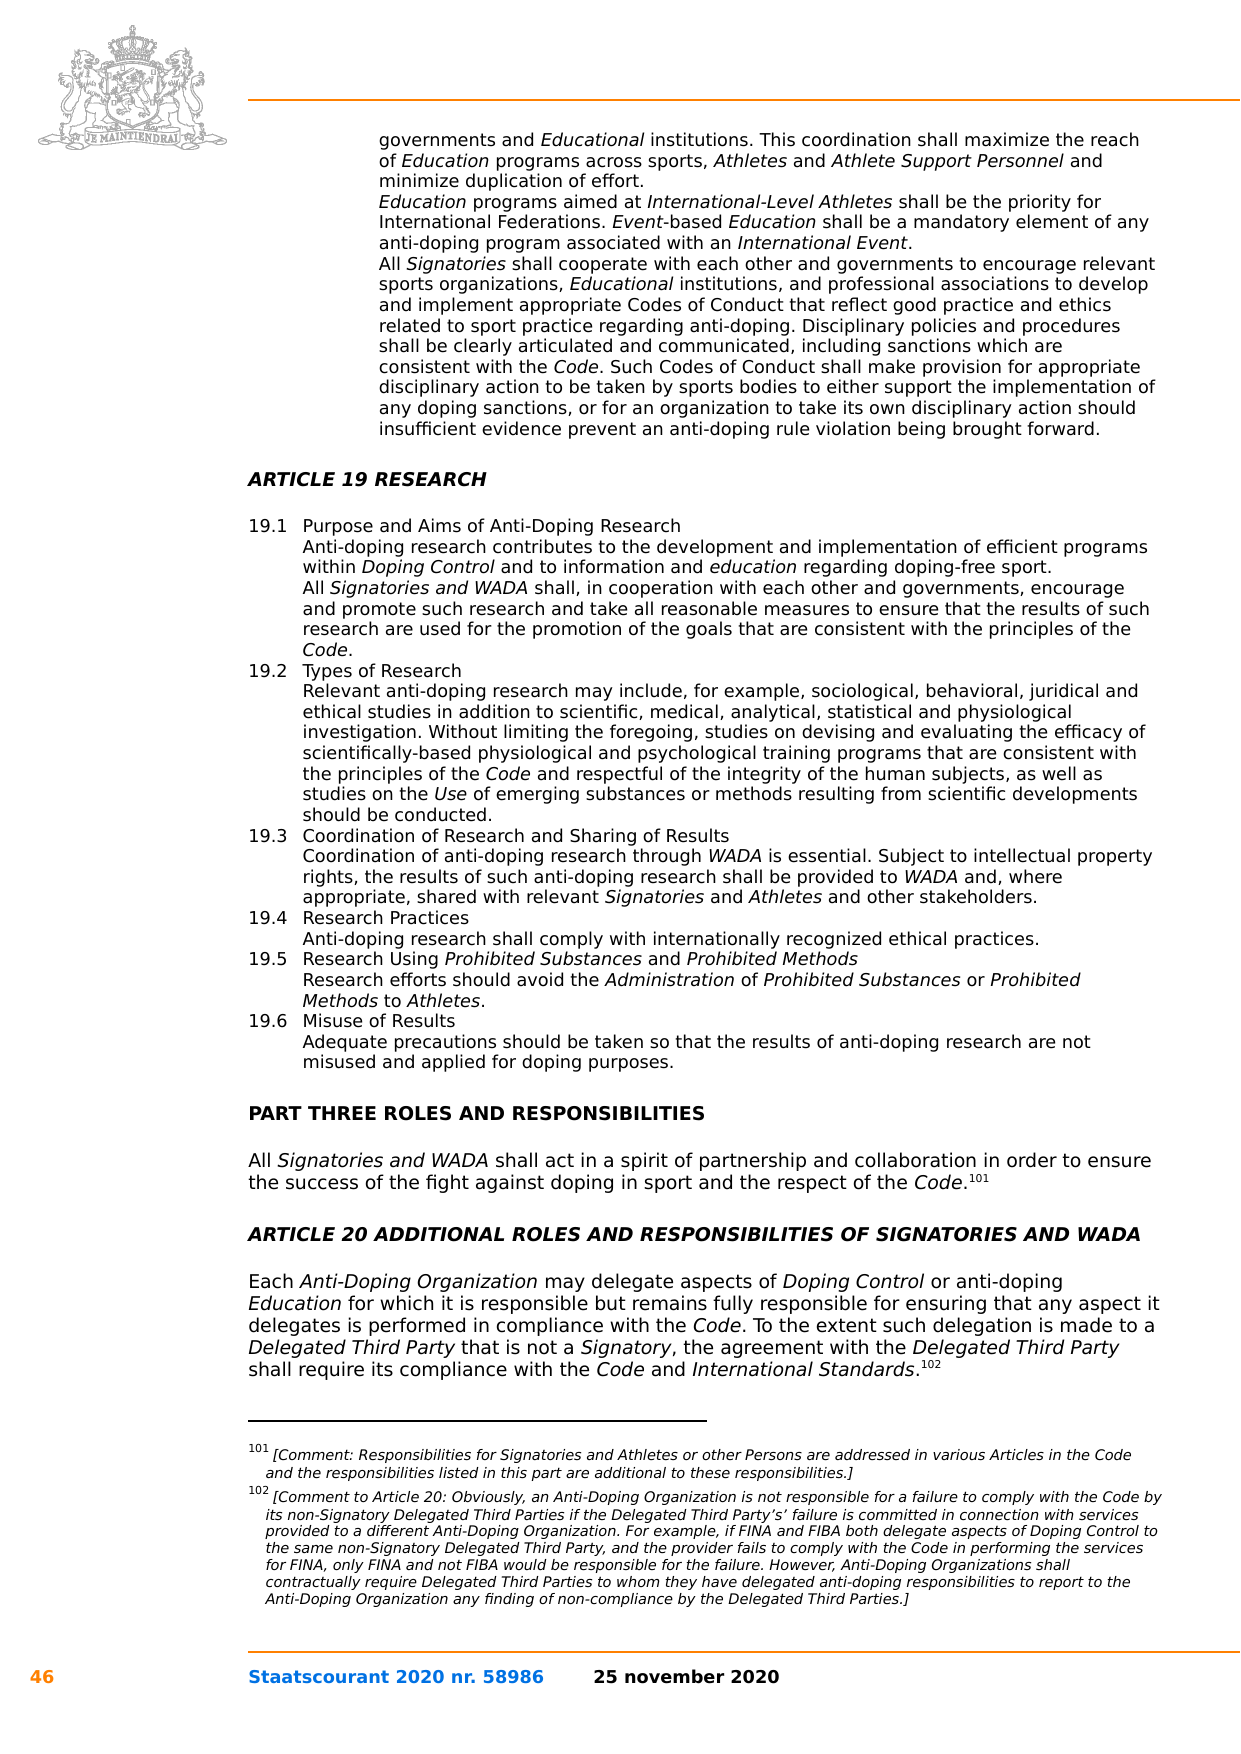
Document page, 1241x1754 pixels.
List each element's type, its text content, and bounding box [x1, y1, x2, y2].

table_cell [296, 254, 373, 439]
subtitle ARTICLE 20 ADDITIONAL ROLES AND RESPONSIBILITIES OF SIGNATORIES AND WADA [248, 1224, 1163, 1246]
table_cell Coordination of Research and Sharing of Results Coordination of anti-doping research through WADA is essential. Subject to intellectual property rights, the results of such anti-doping research shall be provided to WADA and, where appropriate, shared with relevant Signatories and Athletes and other stakeholders. [296, 826, 1163, 908]
subtitle ARTICLE 19 RESEARCH [248, 469, 1163, 491]
text [Comment to Article 20: Obviously, an Anti-Doping Organization is not responsible for a failure to comply with the Code by its non-Signatory Delegated Third Parties if the Delegated Third Party’s’ failure is committed in connection with services provided to a different Anti-Doping Organization. For example, if FINA and FIBA both delegate aspects of Doping Control to the same non-Signatory Delegated Third Party, and the provider fails to comply with the Code in performing the services for FINA, only FINA and not FIBA would be responsible for the failure. However, Anti-Doping Organizations shall contractually require Delegated Third Parties to whom they have delegated anti-doping responsibilities to report to the Anti-Doping Organization any finding of non-compliance by the Delegated Third Parties.] [248, 1484, 1163, 1608]
table_cell governments and Educational institutions. This coordination shall maximize the reach of Education programs across sports, Athletes and Athlete Support Personnel and minimize duplication of effort. Education programs aimed at International-Level Athletes shall be the priority for International Federations. Event-based Education shall be a mandatory element of any anti-doping program associated with an International Event. [373, 130, 1163, 254]
table_cell [248, 130, 296, 254]
table_cell Types of Research Relevant anti-doping research may include, for example, sociological, behavioral, juridical and ethical studies in addition to scientific, medical, analytical, statistical and physiological investigation. Without limiting the foregoing, studies on devising and evaluating the efficacy of scientifically-based physiological and psychological training programs that are consistent with the principles of the Code and respectful of the integrity of the human subjects, as well as studies on the Use of emerging substances or methods resulting from scientific developments should be conducted. [296, 661, 1163, 826]
subtitle PART THREE ROLES AND RESPONSIBILITIES [248, 1103, 1163, 1125]
table_cell 19.4 [248, 908, 296, 949]
table_cell 19.3 [248, 826, 296, 908]
picture [38, 25, 227, 150]
table_cell 19.6 [248, 1011, 296, 1073]
table_header Purpose and Aims of Anti-Doping Research Anti-doping research contributes to the development and implementation of efficient programs within Doping Control and to information and education regarding doping-free sport. All Signatories and WADA shall, in cooperation with each other and governments, encourage and promote such research and take all reasonable measures to ensure that the results of such research are used for the promotion of the goals that are consistent with the principles of the Code. [296, 516, 1163, 661]
table_cell All Signatories shall cooperate with each other and governments to encourage relevant sports organizations, Educational institutions, and professional associations to develop and implement appropriate Codes of Conduct that reflect good practice and ethics related to sport practice regarding anti-doping. Disciplinary policies and procedures shall be clearly articulated and communicated, including sanctions which are consistent with the Code. Such Codes of Conduct shall make provision for appropriate disciplinary action to be taken by sports bodies to either support the implementation of any doping sanctions, or for an organization to take its own disciplinary action should insufficient evidence prevent an anti-doping rule violation being brought forward. [373, 254, 1163, 439]
table_cell [296, 130, 373, 254]
text All Signatories and WADA shall act in a spirit of partnership and collaboration in order to ensure the success of the fight against doping in sport and the respect of the Code. [248, 1150, 1163, 1194]
table_header 19.1 [248, 516, 296, 661]
table_cell 19.5 [248, 949, 296, 1011]
table_cell Research Using Prohibited Substances and Prohibited Methods Research efforts should avoid the Administration of Prohibited Substances or Prohibited Methods to Athletes. [296, 949, 1163, 1011]
text [Comment: Responsibilities for Signatories and Athletes or other Persons are addressed in various Articles in the Code and the responsibilities listed in this part are additional to these responsibilities.] [248, 1443, 1163, 1482]
table_cell [248, 254, 296, 439]
table_cell 19.2 [248, 661, 296, 826]
table_cell Research Practices Anti-doping research shall comply with internationally recognized ethical practices. [296, 908, 1163, 949]
table_cell Misuse of Results Adequate precautions should be taken so that the results of anti-doping research are not misused and applied for doping purposes. [296, 1011, 1163, 1073]
text Each Anti-Doping Organization may delegate aspects of Doping Control or anti-doping Education for which it is responsible but remains fully responsible for ensuring that any aspect it delegates is performed in compliance with the Code. To the extent such delegation is made to a Delegated Third Party that is not a Signatory, the agreement with the Delegated Third Party shall require its compliance with the Code and International Standards. [248, 1271, 1163, 1381]
